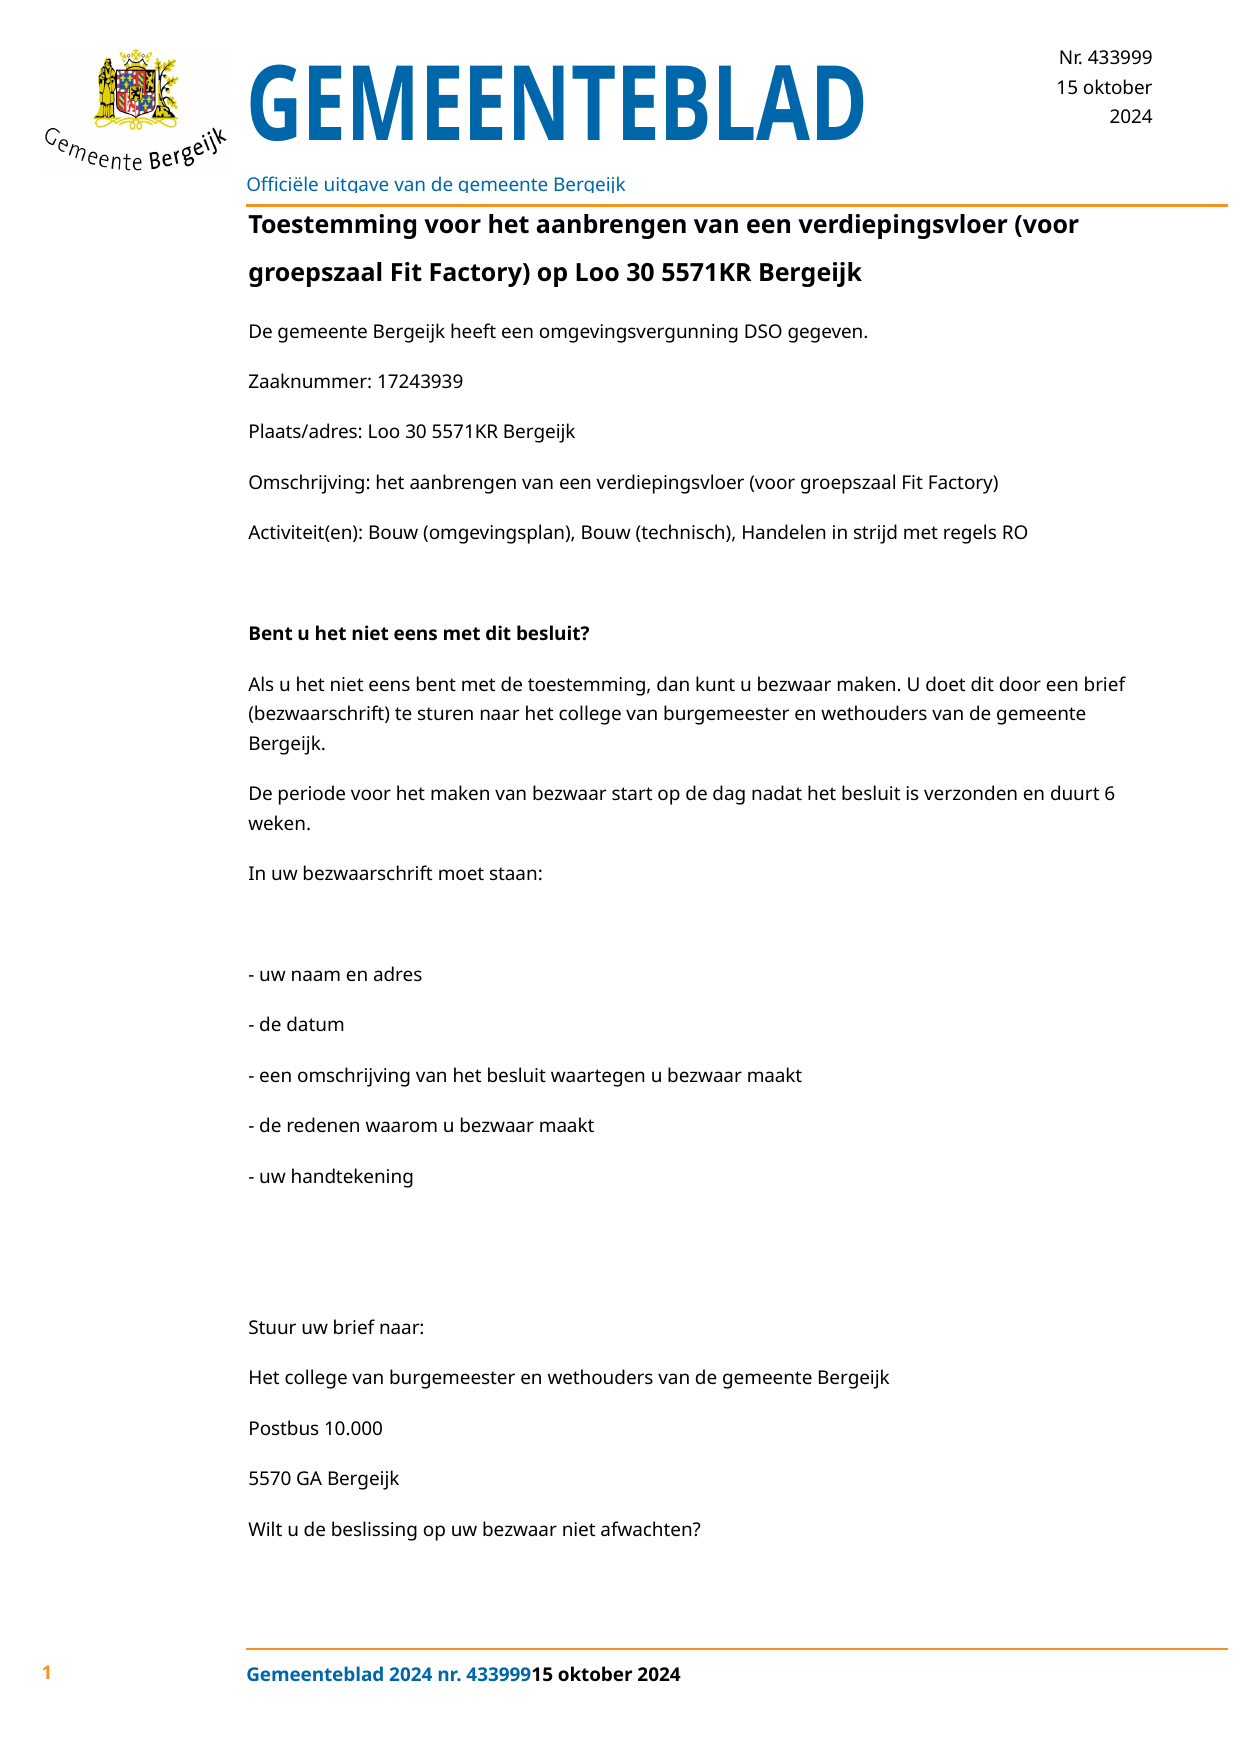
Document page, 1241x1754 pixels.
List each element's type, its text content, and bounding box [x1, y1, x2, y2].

text - de redenen waarom u bezwaar maakt [248, 1112, 1152, 1138]
text Plaats/adres: Loo 30 5571KR Bergeijk [248, 419, 1152, 444]
text - uw handtekening [248, 1163, 1152, 1189]
text Wilt u de beslissing op uw bezwaar niet afwachten? [248, 1516, 1152, 1542]
text De gemeente Bergeijk heeft een omgevingsvergunning DSO gegeven. [248, 318, 1152, 344]
text Activiteit(en): Bouw (omgevingsplan), Bouw (technisch), Handelen in strijd met regels RO [248, 519, 1152, 545]
text Zaaknummer: 17243939 [248, 368, 1152, 394]
text Het college van burgemeester en wethouders van de gemeente Bergeijk [248, 1364, 1152, 1390]
text Toestemming voor het aanbrengen van een verdiepingsvloer (voor groepszaal Fit Factory) op Loo 30 5571KR Bergeijk [248, 207, 1152, 288]
text Stuur uw brief naar: [248, 1314, 1152, 1340]
picture [41, 47, 231, 172]
text De periode voor het maken van bezwaar start op de dag nadat het besluit is verzonden en duurt 6 weken. [248, 780, 1152, 836]
text Omschrijving: het aanbrengen van een verdiepingsvloer (voor groepszaal Fit Factory) [248, 469, 1152, 495]
text Postbus 10.000 [248, 1415, 1152, 1441]
text - uw naam en adres [248, 961, 1152, 987]
text 5570 GA Bergeijk [248, 1465, 1152, 1491]
text Als u het niet eens bent met de toestemming, dan kunt u bezwaar maken. U doet dit door een brief (bezwaarschrift) te sturen naar het college van burgemeester en wethouders van de gemeente Bergeijk. [248, 671, 1152, 756]
text Bent u het niet eens met dit besluit? [248, 620, 1152, 646]
text - een omschrijving van het besluit waartegen u bezwaar maakt [248, 1062, 1152, 1088]
text In uw bezwaarschrift moet staan: [248, 860, 1152, 886]
text - de datum [248, 1012, 1152, 1037]
